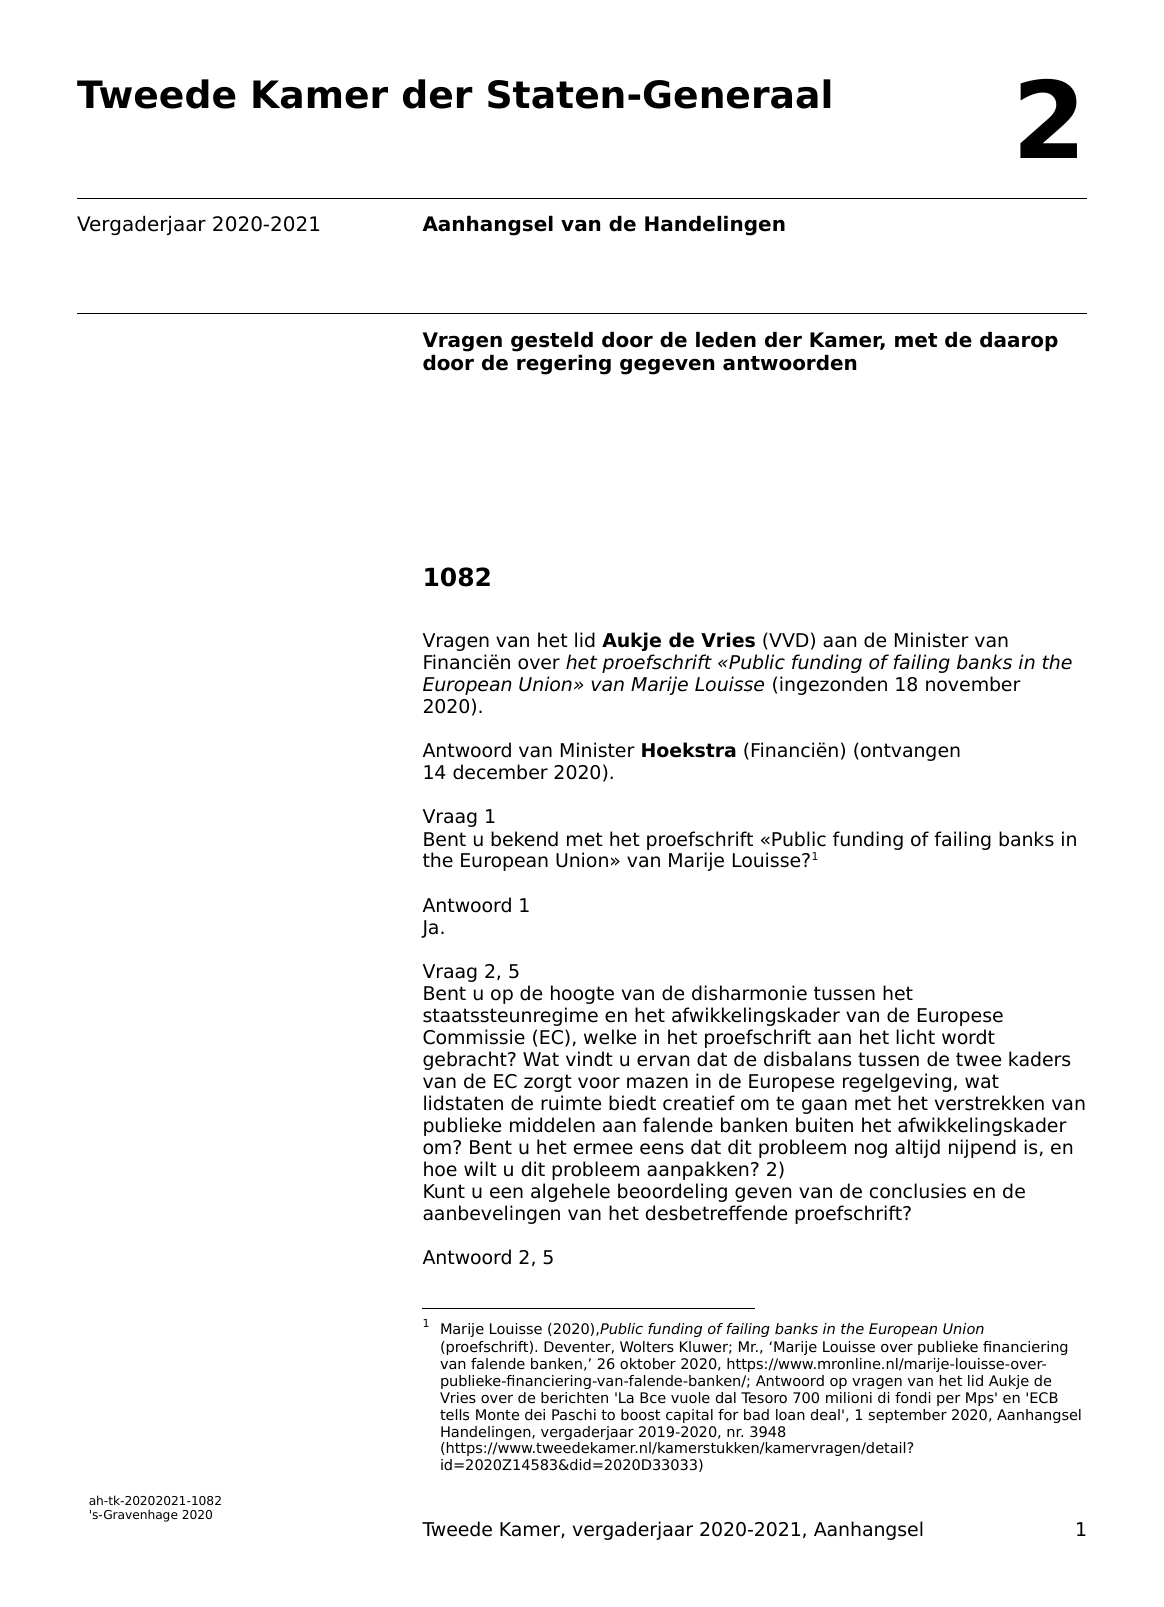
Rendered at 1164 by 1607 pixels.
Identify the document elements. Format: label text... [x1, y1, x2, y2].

text Antwoord van Minister Hoekstra (Financiën) (ontvangen 14 december 2020). [422, 740, 1087, 784]
table_header 2 [886, 59, 1087, 198]
table_cell [77, 314, 422, 375]
text Kunt u een algehele beoordeling geven van de conclusies en de aanbevelingen van het desbetreffende proefschrift? [422, 1181, 1087, 1224]
text 's-Gravenhage 2020 [88, 1508, 323, 1522]
text Bent u bekend met het proefschrift «Public funding of failing banks in the European Union» van Marije Louisse? [422, 828, 1087, 872]
text Vraag 1 [422, 806, 1087, 828]
table_header Tweede Kamer der Staten-Generaal [77, 59, 886, 198]
text Vragen van het lid Aukje de Vries (VVD) aan de Minister van Financiën over het proefschrift «Public funding of failing banks in the European Union» van Marije Louisse (ingezonden 18 november 2020). [422, 630, 1087, 718]
text Marije Louisse (2020),Public funding of failing banks in the European Union (proefschrift). Deventer, Wolters Kluwer; Mr., ‘Marije Louisse over publieke financiering van falende banken,’ 26 oktober 2020, https://www.mronline.nl/marije-louisse-over-publieke-financiering-van-falende-banken/; Antwoord op vragen van het lid Aukje de Vries over de berichten 'La Bce vuole dal Tesoro 700 milioni di fondi per Mps' en 'ECB tells Monte dei Paschi to boost capital for bad loan deal', 1 september 2020, Aanhangsel Handelingen, vergaderjaar 2019-2020, nr. 3948 (https://www.tweedekamer.nl/kamerstukken/kamervragen/detail?id=2020Z14583&did=2020D33033) [422, 1317, 1087, 1474]
text Bent u op de hoogte van de disharmonie tussen het staatssteunregime en het afwikkelingskader van de Europese Commissie (EC), welke in het proefschrift aan het licht wordt gebracht? Wat vindt u ervan dat de disbalans tussen de twee kaders van de EC zorgt voor mazen in de Europese regelgeving, wat lidstaten de ruimte biedt creatief om te gaan met het verstrekken van publieke middelen aan falende banken buiten het afwikkelingskader om? Bent u het ermee eens dat dit probleem nog altijd nijpend is, en hoe wilt u dit probleem aanpakken? 2) [422, 983, 1087, 1181]
text 1082 [422, 563, 1087, 592]
table_cell Aanhangsel van de Handelingen [422, 199, 1087, 313]
text Ja. [422, 917, 1087, 938]
text Antwoord 1 [422, 894, 1087, 917]
text Antwoord 2, 5 [422, 1247, 1087, 1269]
table_cell Vragen gesteld door de leden der Kamer, met de daarop door de regering gegeven antwoorden [422, 314, 1087, 375]
table_cell Vergaderjaar 2020-2021 [77, 199, 422, 313]
text ah-tk-20202021-1082 [88, 1494, 323, 1508]
text Vraag 2, 5 [422, 961, 1087, 983]
